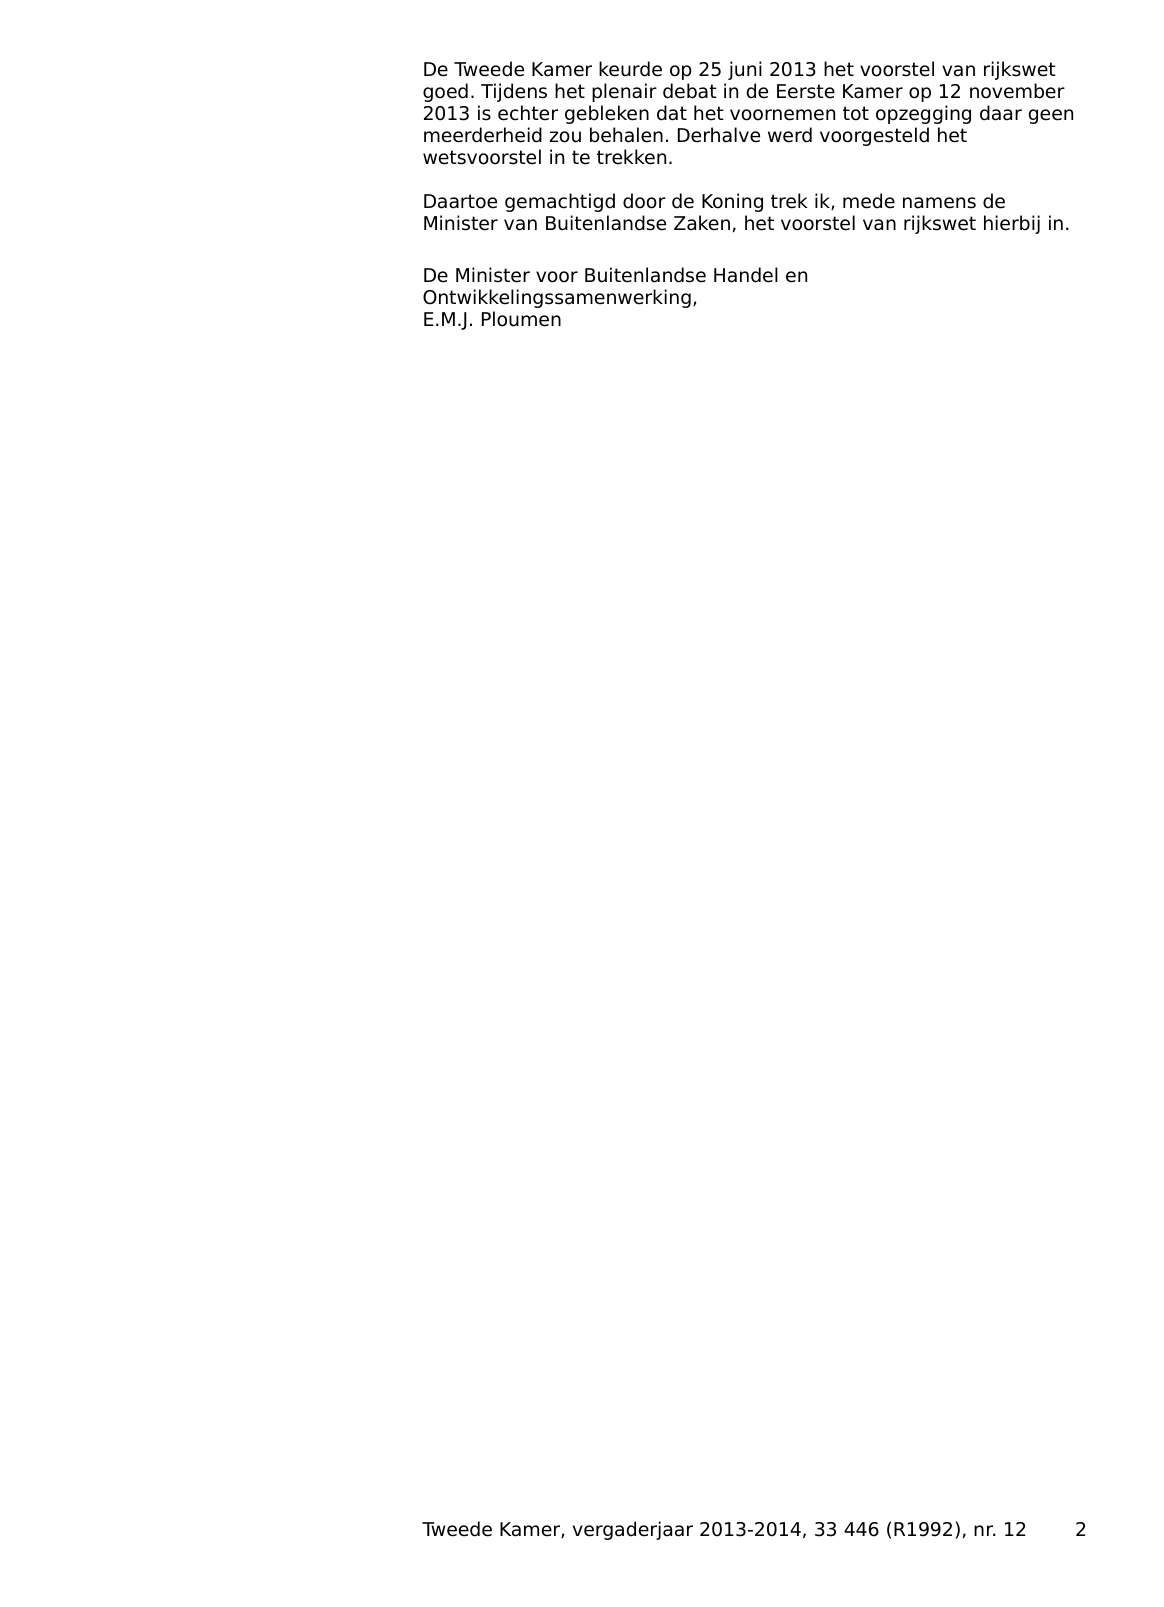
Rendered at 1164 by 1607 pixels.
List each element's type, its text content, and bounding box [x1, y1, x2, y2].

text De Tweede Kamer keurde op 25 juni 2013 het voorstel van rijkswet goed. Tijdens het plenair debat in de Eerste Kamer op 12 november 2013 is echter gebleken dat het voornemen tot opzegging daar geen meerderheid zou behalen. Derhalve werd voorgesteld het wetsvoorstel in te trekken. [422, 59, 1087, 169]
text De Minister voor Buitenlandse Handel en Ontwikkelingssamenwerking, E.M.J. Ploumen [422, 265, 1087, 331]
text Daartoe gemachtigd door de Koning trek ik, mede namens de Minister van Buitenlandse Zaken, het voorstel van rijkswet hierbij in. [422, 191, 1087, 235]
